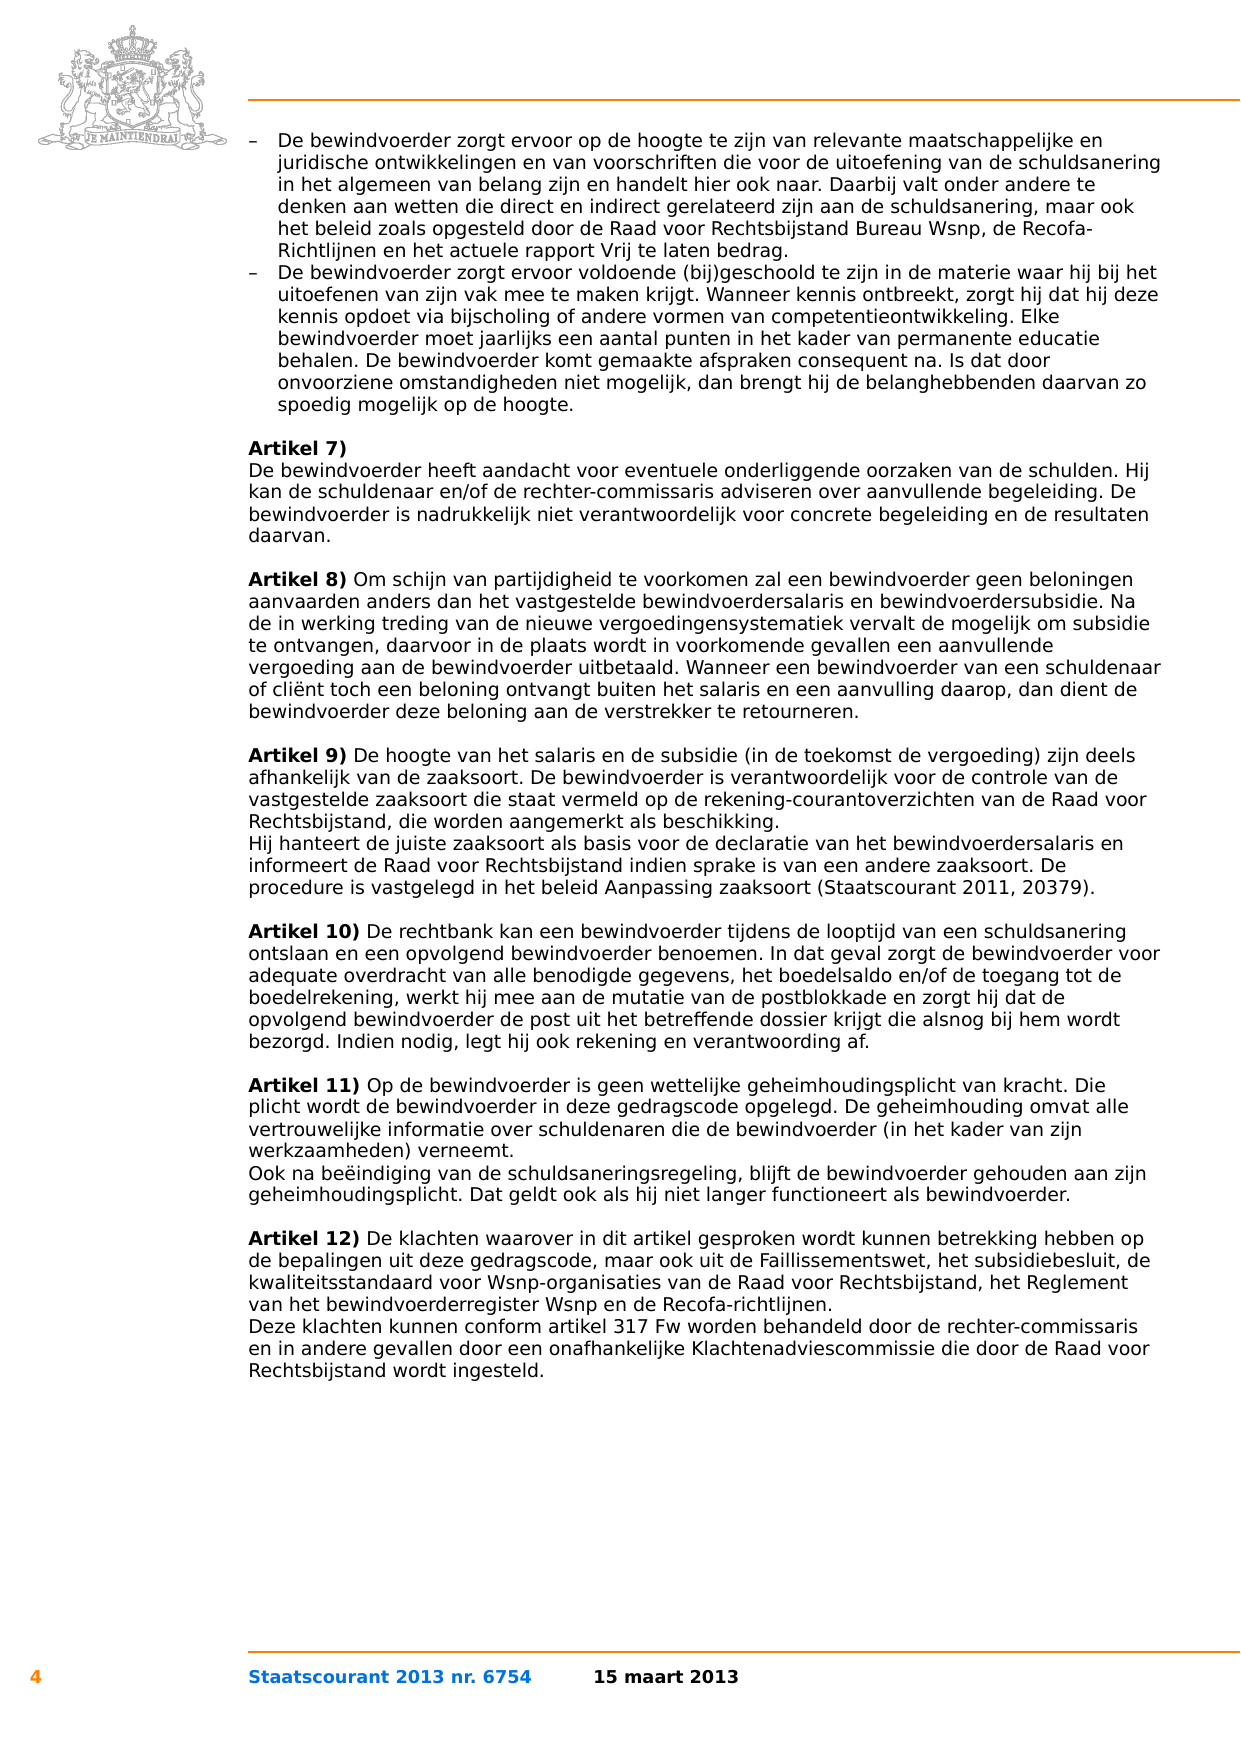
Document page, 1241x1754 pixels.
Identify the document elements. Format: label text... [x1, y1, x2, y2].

text De bewindvoerder heeft aandacht voor eventuele onderliggende oorzaken van de schulden. Hij kan de schuldenaar en/of de rechter-commissaris adviseren over aanvullende begeleiding. De bewindvoerder is nadrukkelijk niet verantwoordelijk voor concrete begeleiding en de resultaten daarvan. [248, 459, 1163, 547]
text Artikel 11) Op de bewindvoerder is geen wettelijke geheimhoudingsplicht van kracht. Die plicht wordt de bewindvoerder in deze gedragscode opgelegd. De geheimhouding omvat alle vertrouwelijke informatie over schuldenaren die de bewindvoerder (in het kader van zijn werkzaamheden) verneemt. [248, 1074, 1163, 1162]
text – De bewindvoerder zorgt ervoor voldoende (bij)geschoold te zijn in de materie waar hij bij het uitoefenen van zijn vak mee te maken krijgt. Wanneer kennis ontbreekt, zorgt hij dat hij deze kennis opdoet via bijscholing of andere vormen van competentieontwikkeling. Elke bewindvoerder moet jaarlijks een aantal punten in het kader van permanente educatie behalen. De bewindvoerder komt gemaakte afspraken consequent na. Is dat door onvoorziene omstandigheden niet mogelijk, dan brengt hij de belanghebbenden daarvan zo spoedig mogelijk op de hoogte. [248, 262, 1163, 416]
picture [38, 25, 227, 150]
text Deze klachten kunnen conform artikel 317 Fw worden behandeld door de rechter-commissaris en in andere gevallen door een onafhankelijke Klachtenadviescommissie die door de Raad voor Rechtsbijstand wordt ingesteld. [248, 1316, 1163, 1382]
text Artikel 9) De hoogte van het salaris en de subsidie (in de toekomst de vergoeding) zijn deels afhankelijk van de zaaksoort. De bewindvoerder is verantwoordelijk voor de controle van de vastgestelde zaaksoort die staat vermeld op de rekening-courantoverzichten van de Raad voor Rechtsbijstand, die worden aangemerkt als beschikking. [248, 745, 1163, 833]
text – De bewindvoerder zorgt ervoor op de hoogte te zijn van relevante maatschappelijke en juridische ontwikkelingen en van voorschriften die voor de uitoefening van de schuldsanering in het algemeen van belang zijn en handelt hier ook naar. Daarbij valt onder andere te denken aan wetten die direct en indirect gerelateerd zijn aan de schuldsanering, maar ook het beleid zoals opgesteld door de Raad voor Rechtsbijstand Bureau Wsnp, de Recofa-Richtlijnen en het actuele rapport Vrij te laten bedrag. [248, 130, 1163, 262]
text Artikel 12) De klachten waarover in dit artikel gesproken wordt kunnen betrekking hebben op de bepalingen uit deze gedragscode, maar ook uit de Faillissementswet, het subsidiebesluit, de kwaliteitsstandaard voor Wsnp-organisaties van de Raad voor Rechtsbijstand, het Reglement van het bewindvoerderregister Wsnp en de Recofa-richtlijnen. [248, 1228, 1163, 1316]
text Hij hanteert de juiste zaaksoort als basis voor de declaratie van het bewindvoerdersalaris en informeert de Raad voor Rechtsbijstand indien sprake is van een andere zaaksoort. De procedure is vastgelegd in het beleid Aanpassing zaaksoort (Staatscourant 2011, 20379). [248, 833, 1163, 899]
text Artikel 8) Om schijn van partijdigheid te voorkomen zal een bewindvoerder geen beloningen aanvaarden anders dan het vastgestelde bewindvoerdersalaris en bewindvoerdersubsidie. Na de in werking treding van de nieuwe vergoedingensystematiek vervalt de mogelijk om subsidie te ontvangen, daarvoor in de plaats wordt in voorkomende gevallen een aanvullende vergoeding aan de bewindvoerder uitbetaald. Wanneer een bewindvoerder van een schuldenaar of cliënt toch een beloning ontvangt buiten het salaris en een aanvulling daarop, dan dient de bewindvoerder deze beloning aan de verstrekker te retourneren. [248, 569, 1163, 723]
text Artikel 10) De rechtbank kan een bewindvoerder tijdens de looptijd van een schuldsanering ontslaan en een opvolgend bewindvoerder benoemen. In dat geval zorgt de bewindvoerder voor adequate overdracht van alle benodigde gegevens, het boedelsaldo en/of de toegang tot de boedelrekening, werkt hij mee aan de mutatie van de postblokkade en zorgt hij dat de opvolgend bewindvoerder de post uit het betreffende dossier krijgt die alsnog bij hem wordt bezorgd. Indien nodig, legt hij ook rekening en verantwoording af. [248, 921, 1163, 1053]
text Artikel 7) [248, 437, 1163, 459]
text Ook na beëindiging van de schuldsaneringsregeling, blijft de bewindvoerder gehouden aan zijn geheimhoudingsplicht. Dat geldt ook als hij niet langer functioneert als bewindvoerder. [248, 1162, 1163, 1206]
